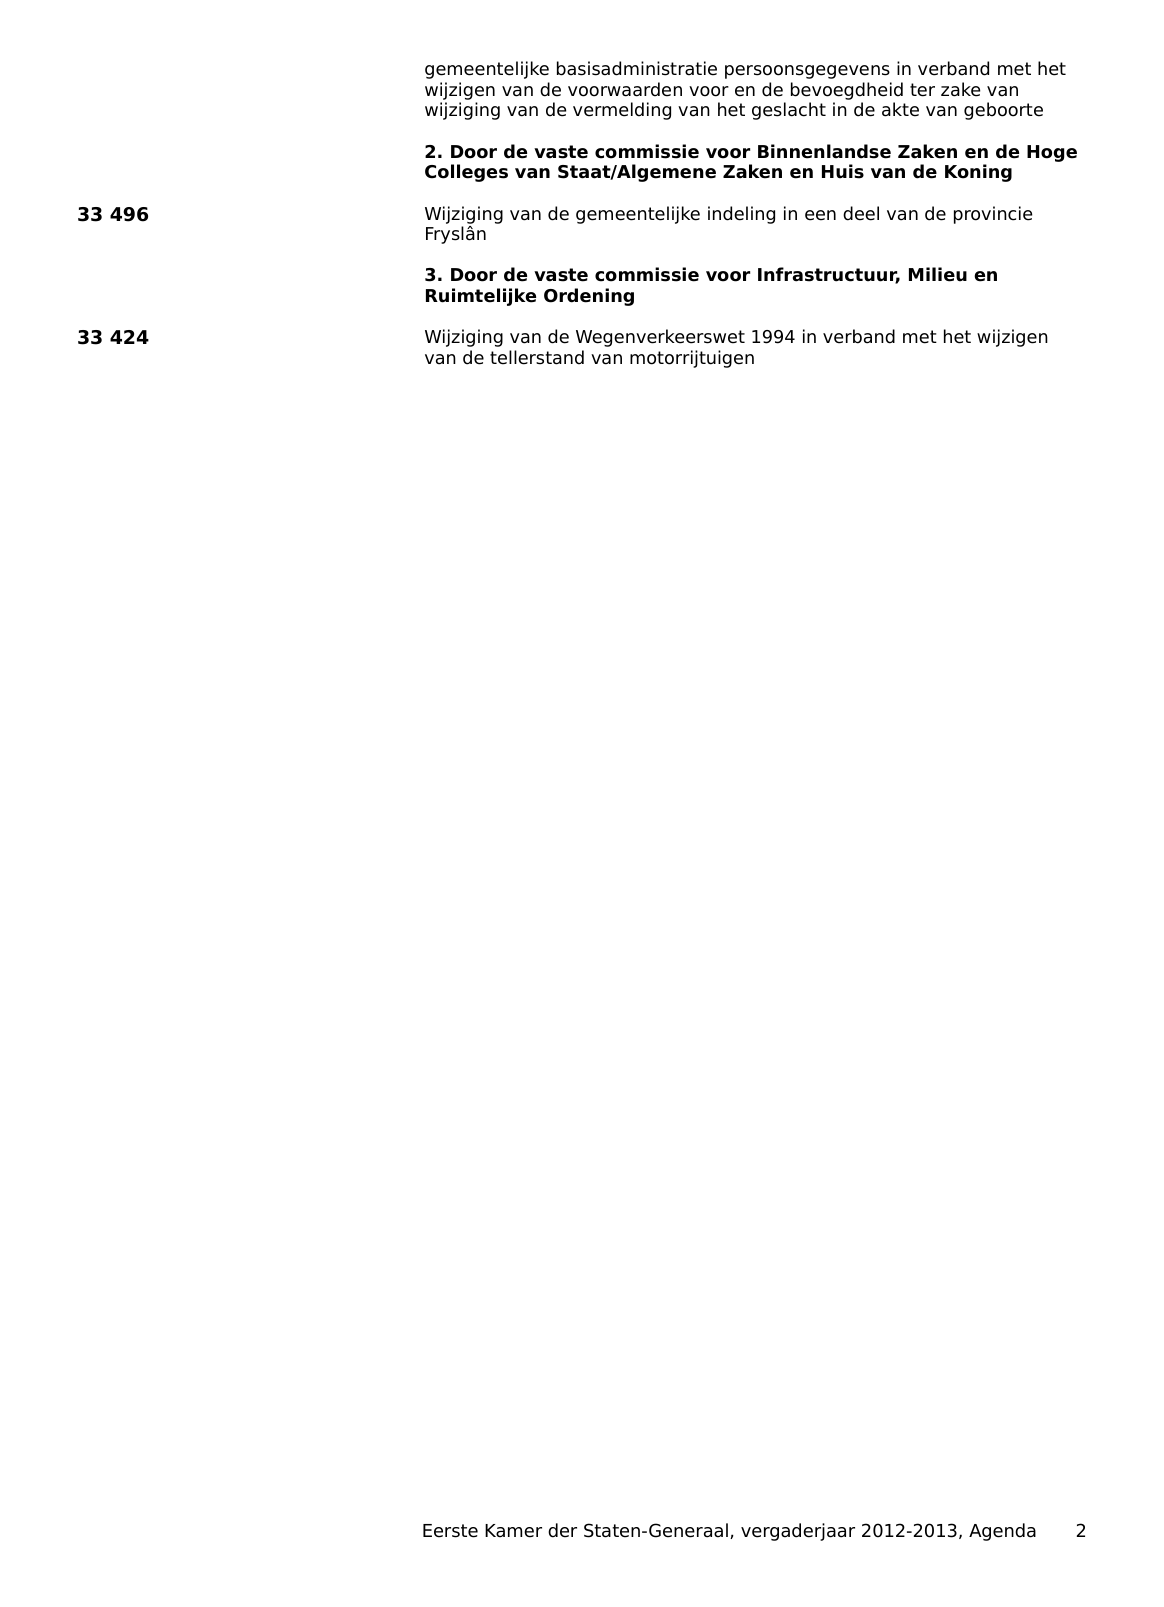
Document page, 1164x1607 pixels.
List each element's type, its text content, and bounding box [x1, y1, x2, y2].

table_cell [401, 307, 418, 327]
table_cell [401, 121, 418, 142]
table_cell [418, 121, 1087, 142]
table_cell 3. Door de vaste commissie voor Infrastructuur, Milieu en Ruimtelijke Ordening [418, 265, 1087, 307]
table_cell [77, 142, 401, 183]
table_cell [401, 59, 418, 121]
table_cell [401, 204, 418, 245]
table_cell 2. Door de vaste commissie voor Binnenlandse Zaken en de Hoge Colleges van Staat/Algemene Zaken en Huis van de Koning [418, 142, 1087, 183]
table_cell [77, 245, 401, 265]
table_cell [77, 265, 401, 307]
table_cell [77, 183, 401, 203]
table_cell [418, 183, 1087, 203]
table_cell 33 424 [77, 327, 401, 368]
table_cell [401, 327, 418, 368]
table_cell [418, 307, 1087, 327]
table_cell [77, 307, 401, 327]
table_cell Wijziging van de gemeentelijke indeling in een deel van de provincie Fryslân [418, 204, 1087, 245]
table_cell [401, 245, 418, 265]
table_cell [418, 245, 1087, 265]
table_cell Wijziging van de Wegenverkeerswet 1994 in verband met het wijzigen van de tellerstand van motorrijtuigen [418, 327, 1087, 368]
table_cell 33 496 [77, 204, 401, 245]
table_cell [401, 142, 418, 183]
table_cell [401, 183, 418, 203]
table_cell [401, 265, 418, 307]
table_cell gemeentelijke basisadministratie persoonsgegevens in verband met het wijzigen van de voorwaarden voor en de bevoegdheid ter zake van wijziging van de vermelding van het geslacht in de akte van geboorte [418, 59, 1087, 121]
table_cell [77, 59, 401, 121]
table_cell [77, 121, 401, 142]
